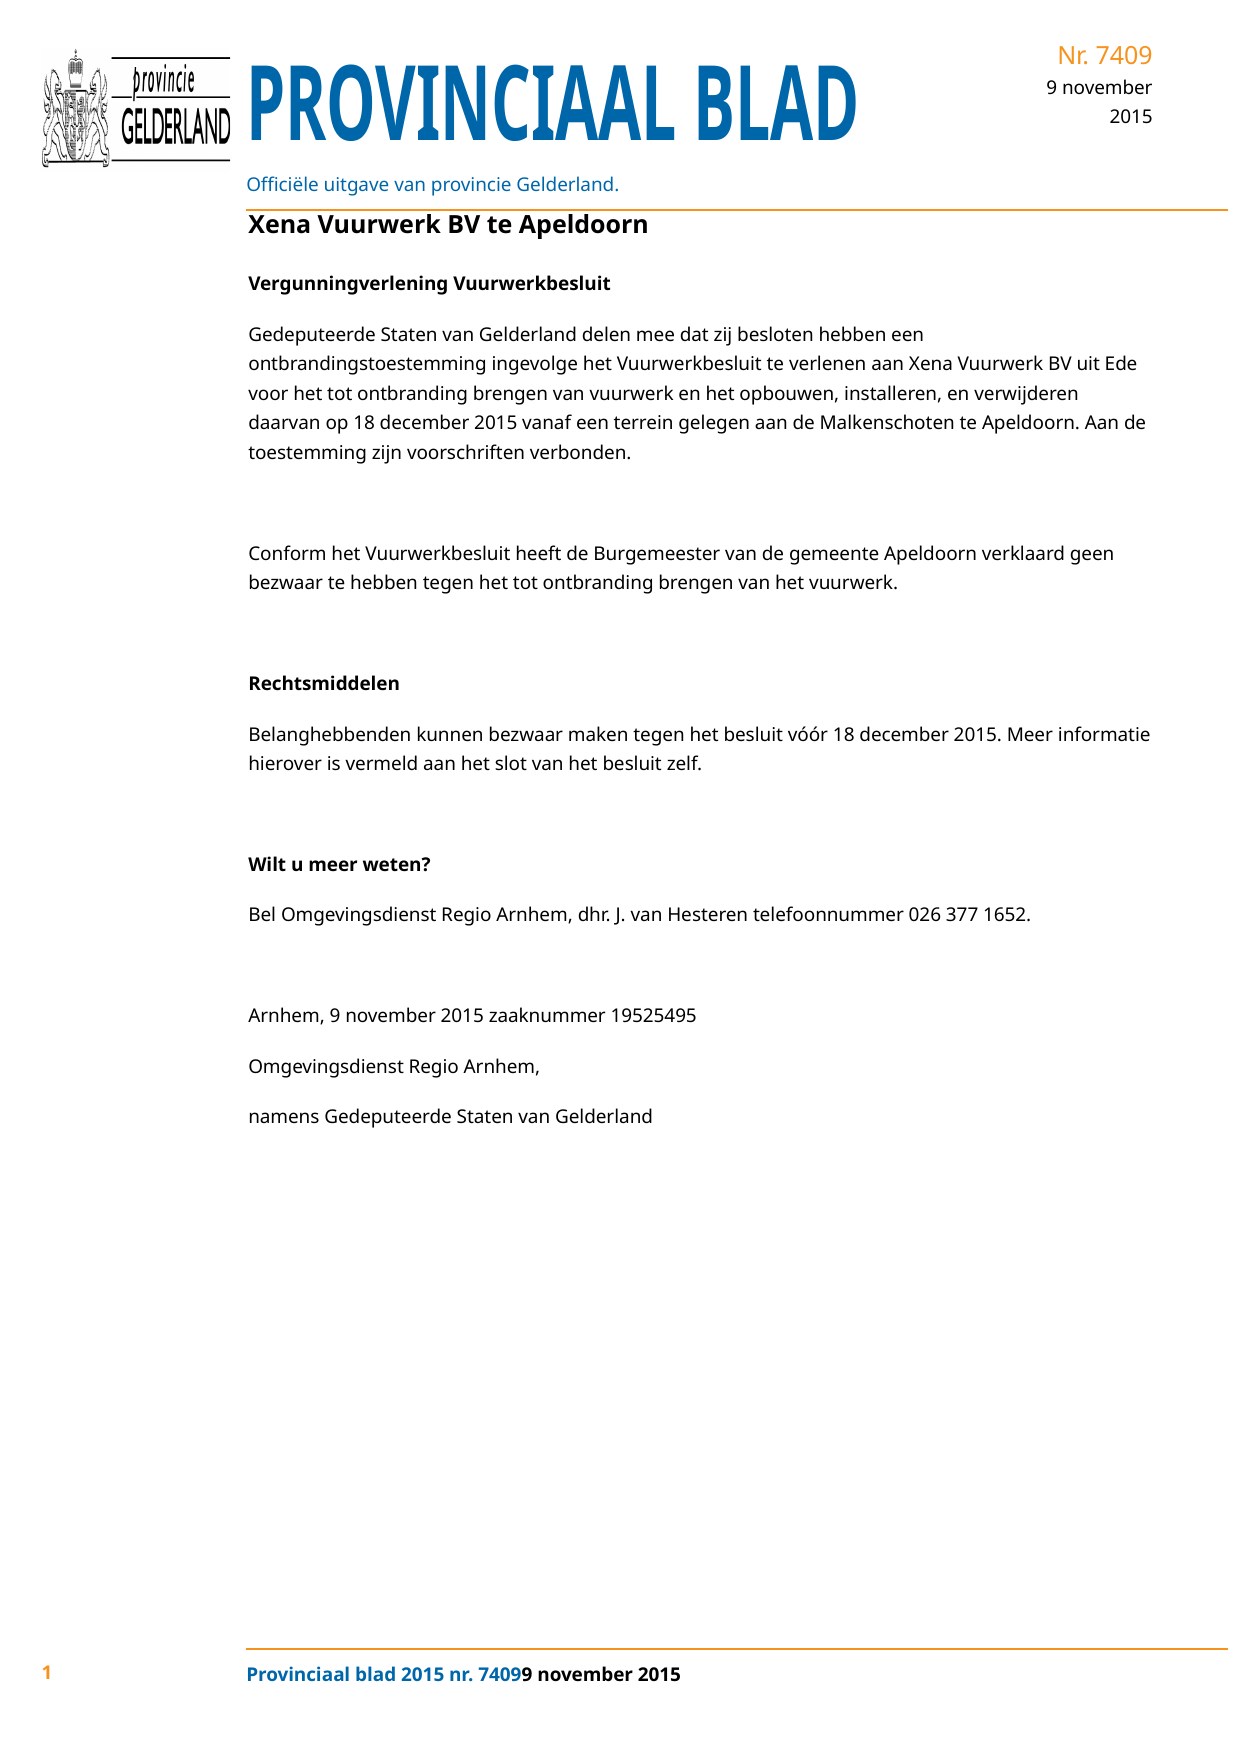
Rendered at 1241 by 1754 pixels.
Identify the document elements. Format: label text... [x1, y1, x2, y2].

text Rechtsmiddelen [248, 670, 1152, 696]
text Arnhem, 9 november 2015 zaaknummer 19525495 [248, 1002, 1152, 1028]
text Gedeputeerde Staten van Gelderland delen mee dat zij besloten hebben een ontbrandingstoestemming ingevolge het Vuurwerkbesluit te verlenen aan Xena Vuurwerk BV uit Ede voor het tot ontbranding brengen van vuurwerk en het opbouwen, installeren, en verwijderen daarvan op 18 december 2015 vanaf een terrein gelegen aan de Malkenschoten te Apeldoorn. Aan de toestemming zijn voorschriften verbonden. [248, 321, 1152, 465]
text Xena Vuurwerk BV te Apeldoorn [248, 211, 1152, 241]
text Conform het Vuurwerkbesluit heeft de Burgemeester van de gemeente Apeldoorn verklaard geen bezwaar te hebben tegen het tot ontbranding brengen van het vuurwerk. [248, 540, 1152, 595]
text Bel Omgevingsdienst Regio Arnhem, dhr. J. van Hesteren telefoonnummer 026 377 1652. [248, 902, 1152, 927]
text Belanghebbenden kunnen bezwaar maken tegen het besluit vóór 18 december 2015. Meer informatie hierover is vermeld aan het slot van het besluit zelf. [248, 721, 1152, 776]
text namens Gedeputeerde Staten van Gelderland [248, 1103, 1152, 1129]
text Wilt u meer weten? [248, 851, 1152, 877]
text Omgevingsdienst Regio Arnhem, [248, 1053, 1152, 1078]
text Vergunningverlening Vuurwerkbesluit [248, 270, 1152, 296]
picture [41, 47, 231, 172]
